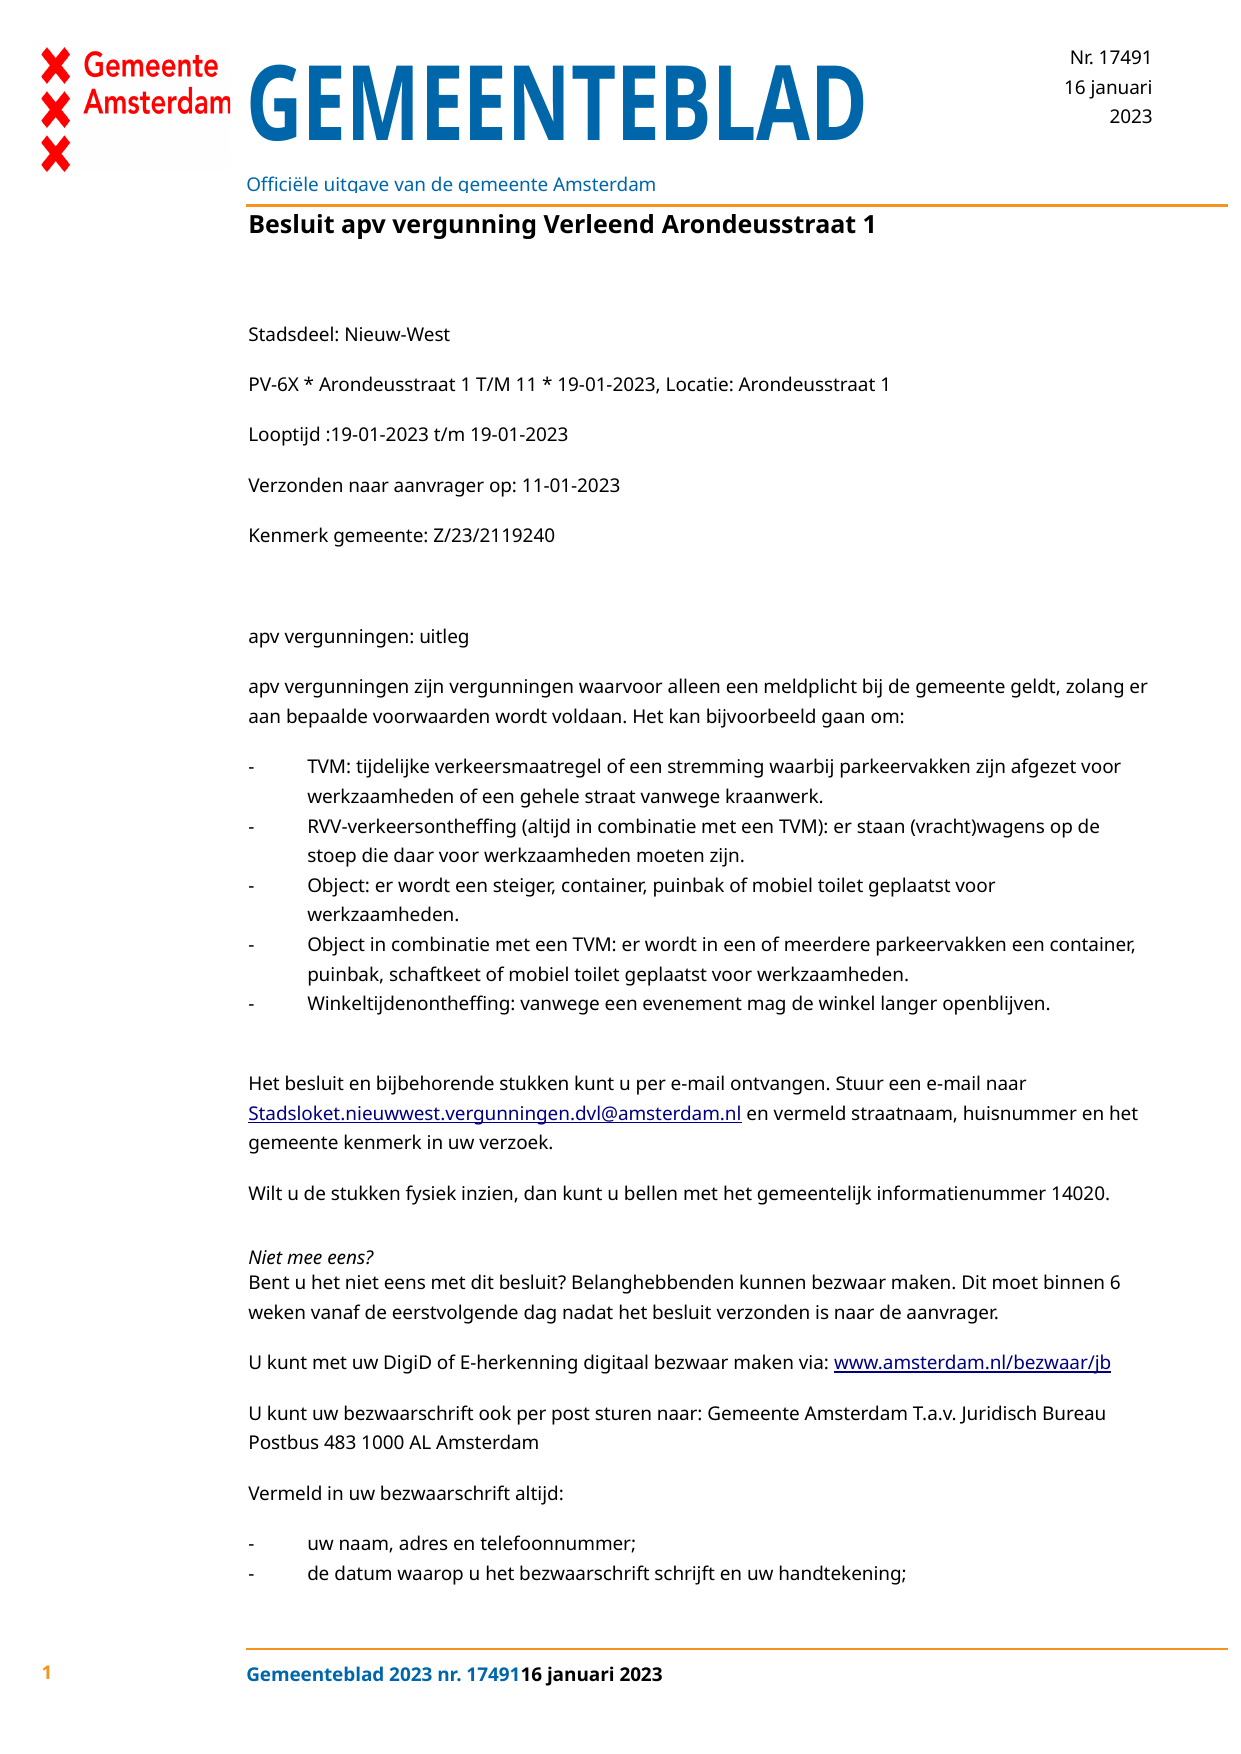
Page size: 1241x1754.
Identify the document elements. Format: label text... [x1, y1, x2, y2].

text PV-6X * Arondeusstraat 1 T/M 11 * 19-01-2023, Locatie: Arondeusstraat 1 [248, 371, 1152, 397]
list Object in combinatie met een TVM: er wordt in een of meerdere parkeervakken een container, puinbak, schaftkeet of mobiel toilet geplaatst voor werkzaamheden. [248, 931, 1152, 986]
text Besluit apv vergunning Verleend Arondeusstraat 1 [248, 207, 1152, 241]
text U kunt met uw DigiD of E-herkenning digitaal bezwaar maken via: www.amsterdam.nl/bezwaar/jb [248, 1349, 1152, 1375]
text Stadsdeel: Nieuw-West [248, 321, 1152, 346]
list Object: er wordt een steiger, container, puinbak of mobiel toilet geplaatst voor werkzaamheden. [248, 872, 1152, 927]
text Wilt u de stukken fysiek inzien, dan kunt u bellen met het gemeentelijk informatienummer 14020. [248, 1180, 1152, 1206]
picture [41, 47, 231, 172]
text U kunt uw bezwaarschrift ook per post sturen naar: Gemeente Amsterdam T.a.v. Juridisch Bureau Postbus 483 1000 AL Amsterdam [248, 1400, 1152, 1455]
list Winkeltijdenontheffing: vanwege een evenement mag de winkel langer openblijven. [248, 990, 1152, 1016]
list de datum waarop u het bezwaarschrift schrijft en uw handtekening; [248, 1560, 1152, 1586]
text Bent u het niet eens met dit besluit? Belanghebbenden kunnen bezwaar maken. Dit moet binnen 6 weken vanaf de eerstvolgende dag nadat het besluit verzonden is naar de aanvrager. [248, 1269, 1152, 1325]
list TVM: tijdelijke verkeersmaatregel of een stremming waarbij parkeervakken zijn afgezet voor werkzaamheden of een gehele straat vanwege kraanwerk. [248, 754, 1152, 809]
text Vermeld in uw bezwaarschrift altijd: [248, 1480, 1152, 1506]
list RVV-verkeersontheffing (altijd in combinatie met een TVM): er staan (vracht)wagens op de stoep die daar voor werkzaamheden moeten zijn. [248, 813, 1152, 868]
text apv vergunningen: uitleg [248, 623, 1152, 649]
text Kenmerk gemeente: Z/23/2119240 [248, 522, 1152, 548]
text Looptijd :19-01-2023 t/m 19-01-2023 [248, 422, 1152, 447]
text Het besluit en bijbehorende stukken kunt u per e-mail ontvangen. Stuur een e-mail naar Stadsloket.nieuwwest.vergunningen.dvl@amsterdam.nl en vermeld straatnaam, huisnummer en het gemeente kenmerk in uw verzoek. [248, 1070, 1152, 1155]
text apv vergunningen zijn vergunningen waarvoor alleen een meldplicht bij de gemeente geldt, zolang er aan bepaalde voorwaarden wordt voldaan. Het kan bijvoorbeeld gaan om: [248, 674, 1152, 729]
text Niet mee eens? [248, 1244, 1152, 1269]
list uw naam, adres en telefoonnummer; [248, 1530, 1152, 1556]
text Verzonden naar aanvrager op: 11-01-2023 [248, 472, 1152, 498]
